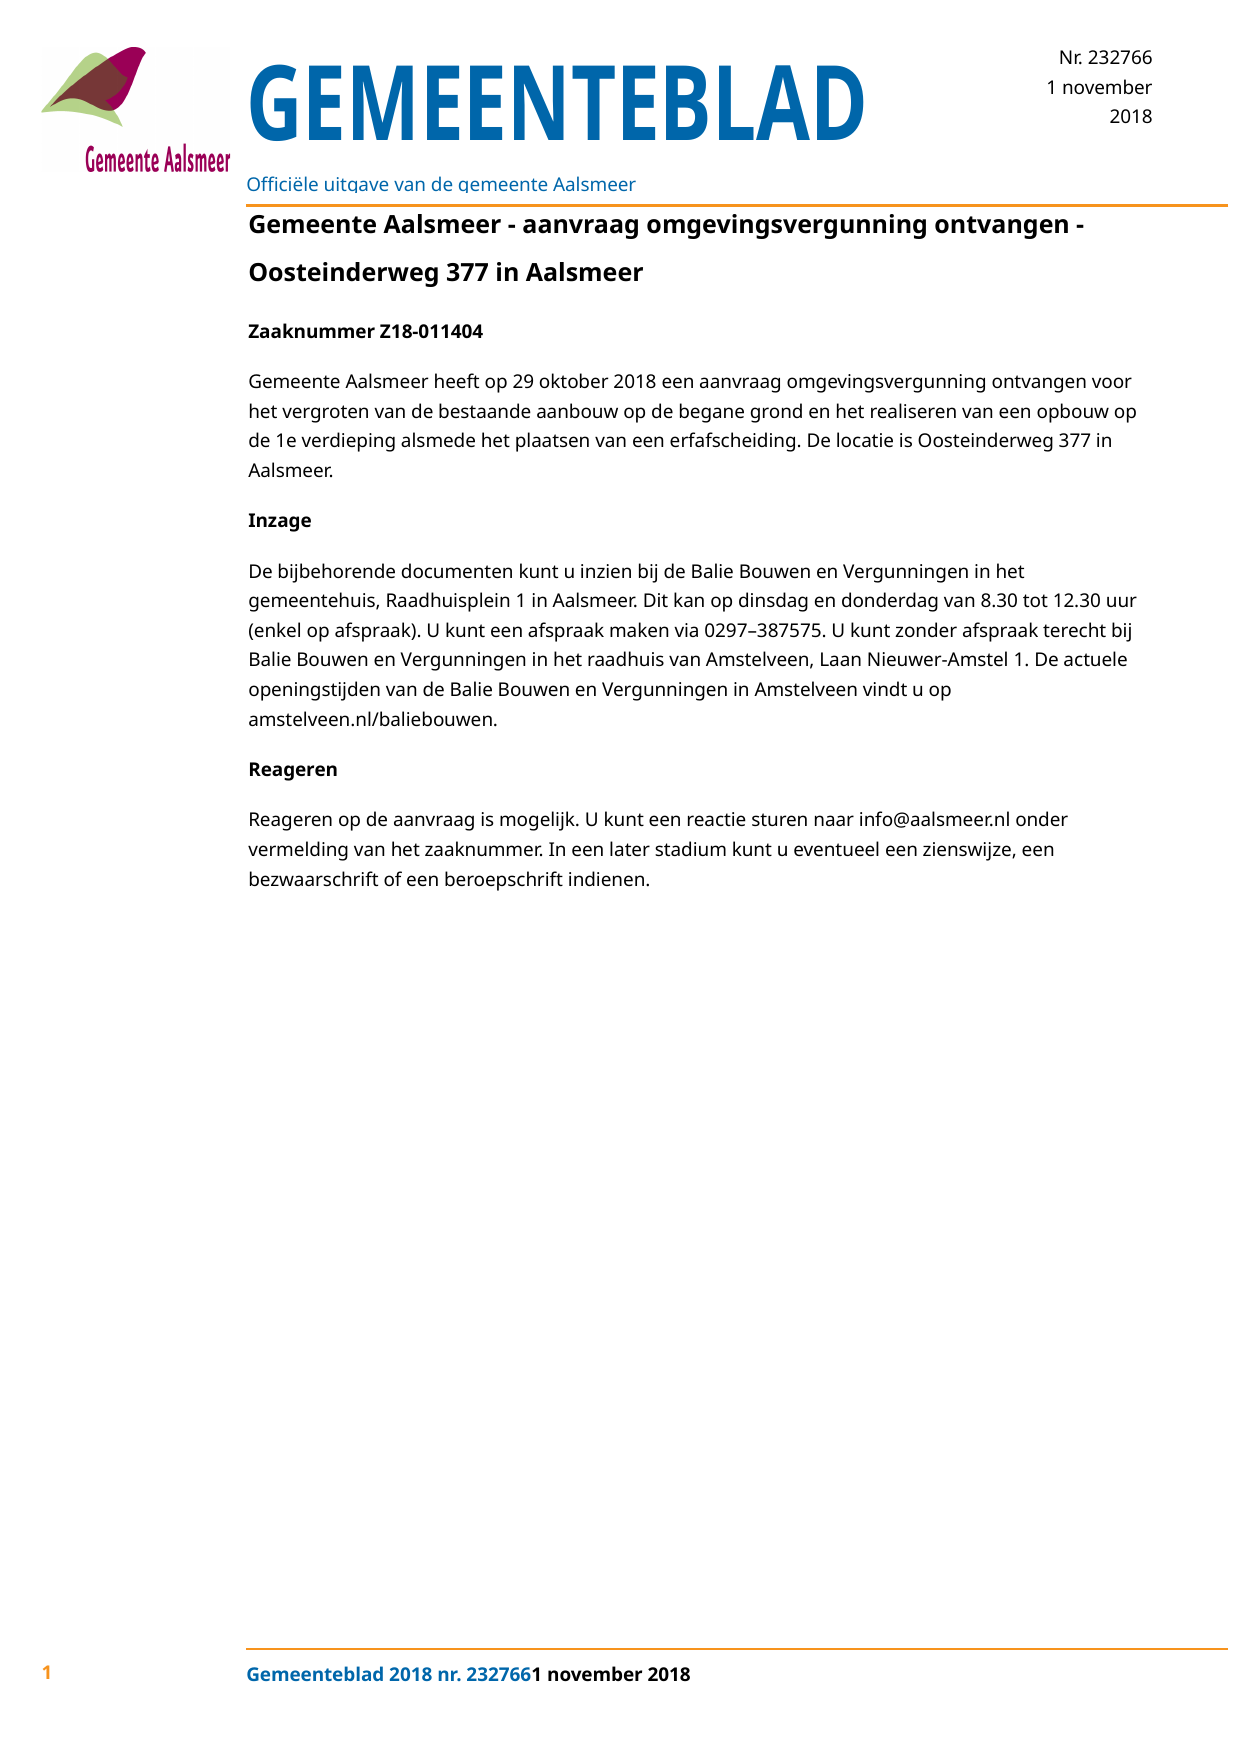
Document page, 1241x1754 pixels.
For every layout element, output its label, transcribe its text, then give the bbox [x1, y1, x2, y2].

text Reageren [248, 756, 1152, 782]
text Zaaknummer Z18-011404 [248, 318, 1152, 344]
text Inzage [248, 507, 1152, 533]
text Gemeente Aalsmeer heeft op 29 oktober 2018 een aanvraag omgevingsvergunning ontvangen voor het vergroten van de bestaande aanbouw op de begane grond en het realiseren van een opbouw op de 1e verdieping alsmede het plaatsen van een erfafscheiding. De locatie is Oosteinderweg 377 in Aalsmeer. [248, 368, 1152, 483]
text Reageren op de aanvraag is mogelijk. U kunt een reactie sturen naar info@aalsmeer.nl onder vermelding van het zaaknummer. In een later stadium kunt u eventueel een zienswijze, een bezwaarschrift of een beroepschrift indienen. [248, 807, 1152, 892]
text Gemeente Aalsmeer - aanvraag omgevingsvergunning ontvangen - Oosteinderweg 377 in Aalsmeer [248, 207, 1152, 288]
picture [41, 47, 231, 172]
text De bijbehorende documenten kunt u inzien bij de Balie Bouwen en Vergunningen in het gemeentehuis, Raadhuisplein 1 in Aalsmeer. Dit kan op dinsdag en donderdag van 8.30 tot 12.30 uur (enkel op afspraak). U kunt een afspraak maken via 0297–387575. U kunt zonder afspraak terecht bij Balie Bouwen en Vergunningen in het raadhuis van Amstelveen, Laan Nieuwer-Amstel 1. De actuele openingstijden van de Balie Bouwen en Vergunningen in Amstelveen vindt u op amstelveen.nl/baliebouwen. [248, 558, 1152, 732]
